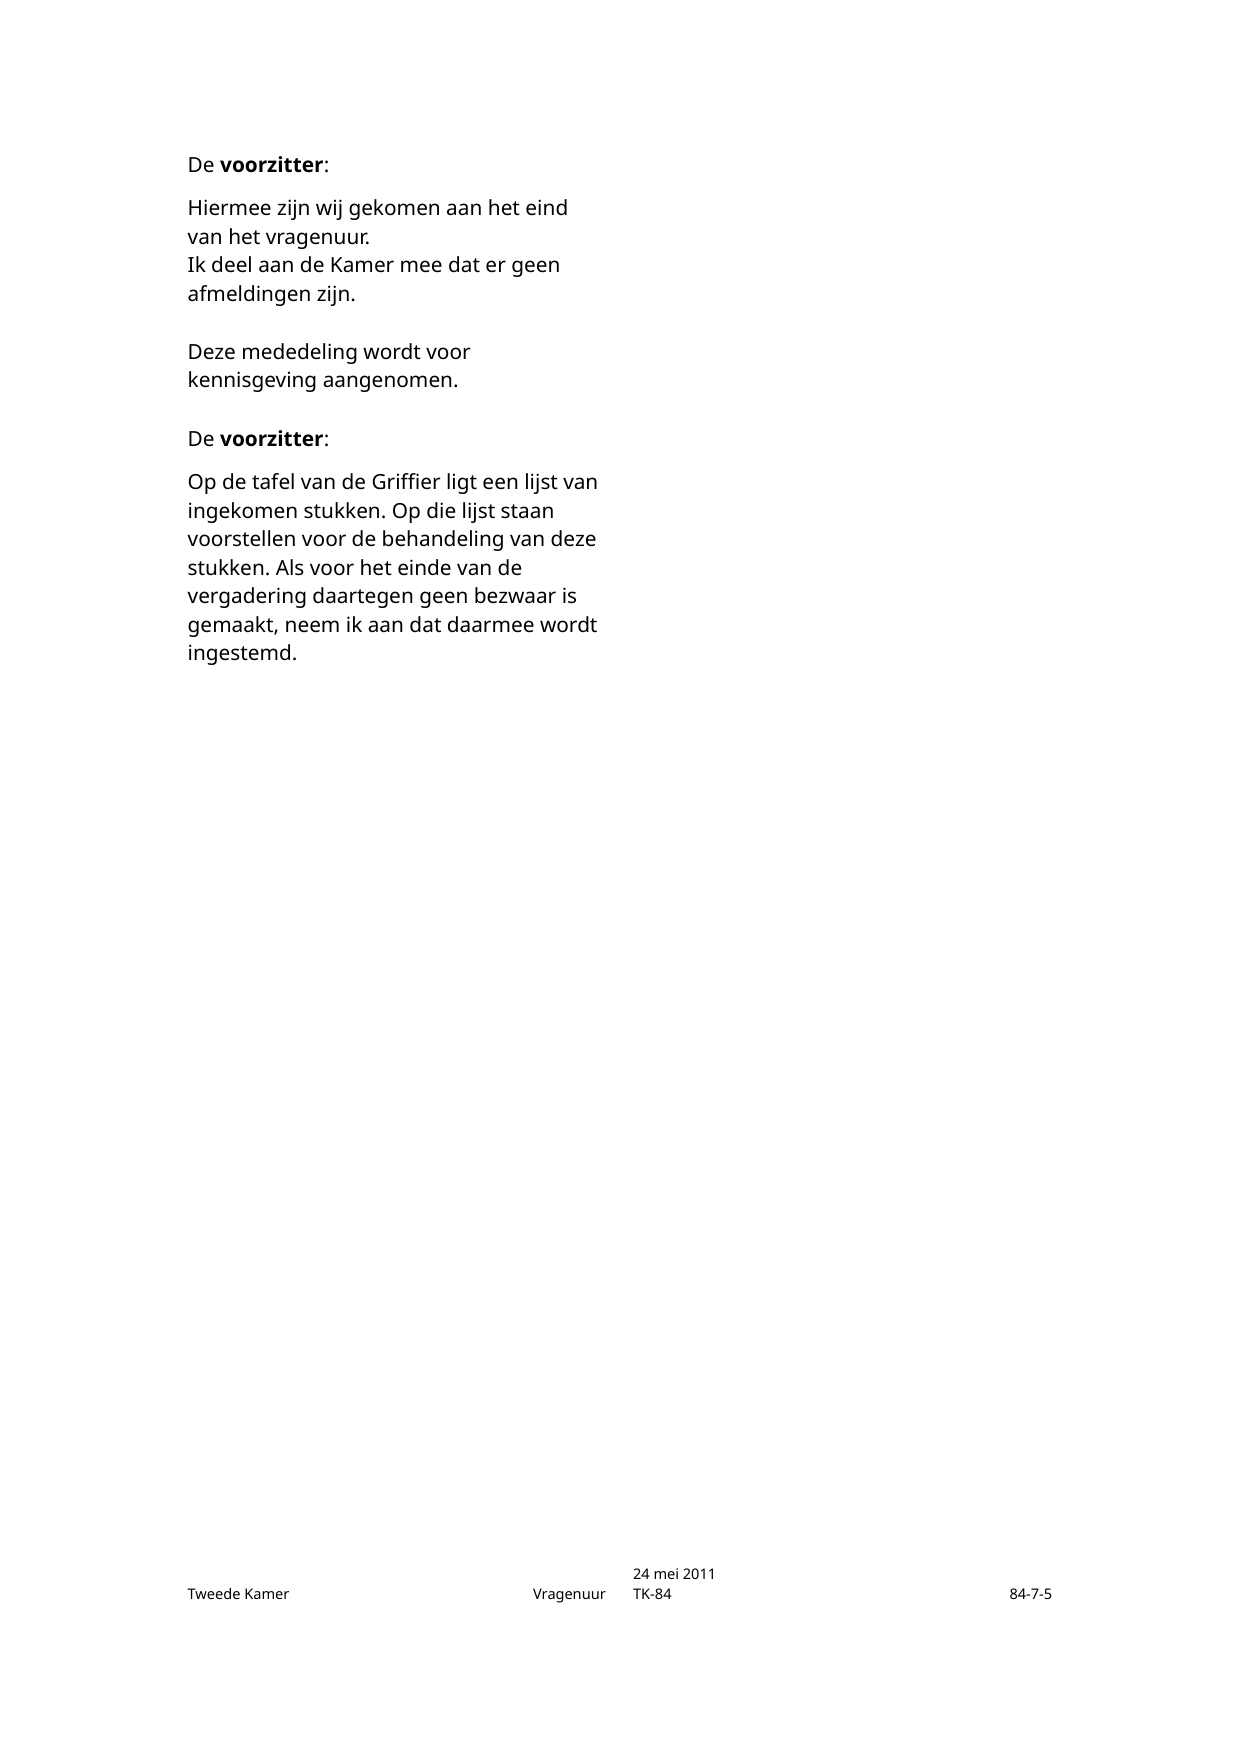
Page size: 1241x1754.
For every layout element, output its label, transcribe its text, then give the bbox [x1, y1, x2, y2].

text De voorzitter: [187, 424, 605, 452]
text De voorzitter: [187, 150, 605, 178]
text Hiermee zijn wij gekomen aan het eind van het vragenuur. [187, 193, 605, 250]
text Ik deel aan de Kamer mee dat er geen afmeldingen zijn. [187, 250, 605, 307]
text Op de tafel van de Griffier ligt een lijst van ingekomen stukken. Op die lijst staan voorstellen voor de behandeling van deze stukken. Als voor het einde van de vergadering daartegen geen bezwaar is gemaakt, neem ik aan dat daarmee wordt ingestemd. [187, 467, 605, 667]
text Deze mededeling wordt voor kennisgeving aangenomen. [187, 337, 605, 394]
